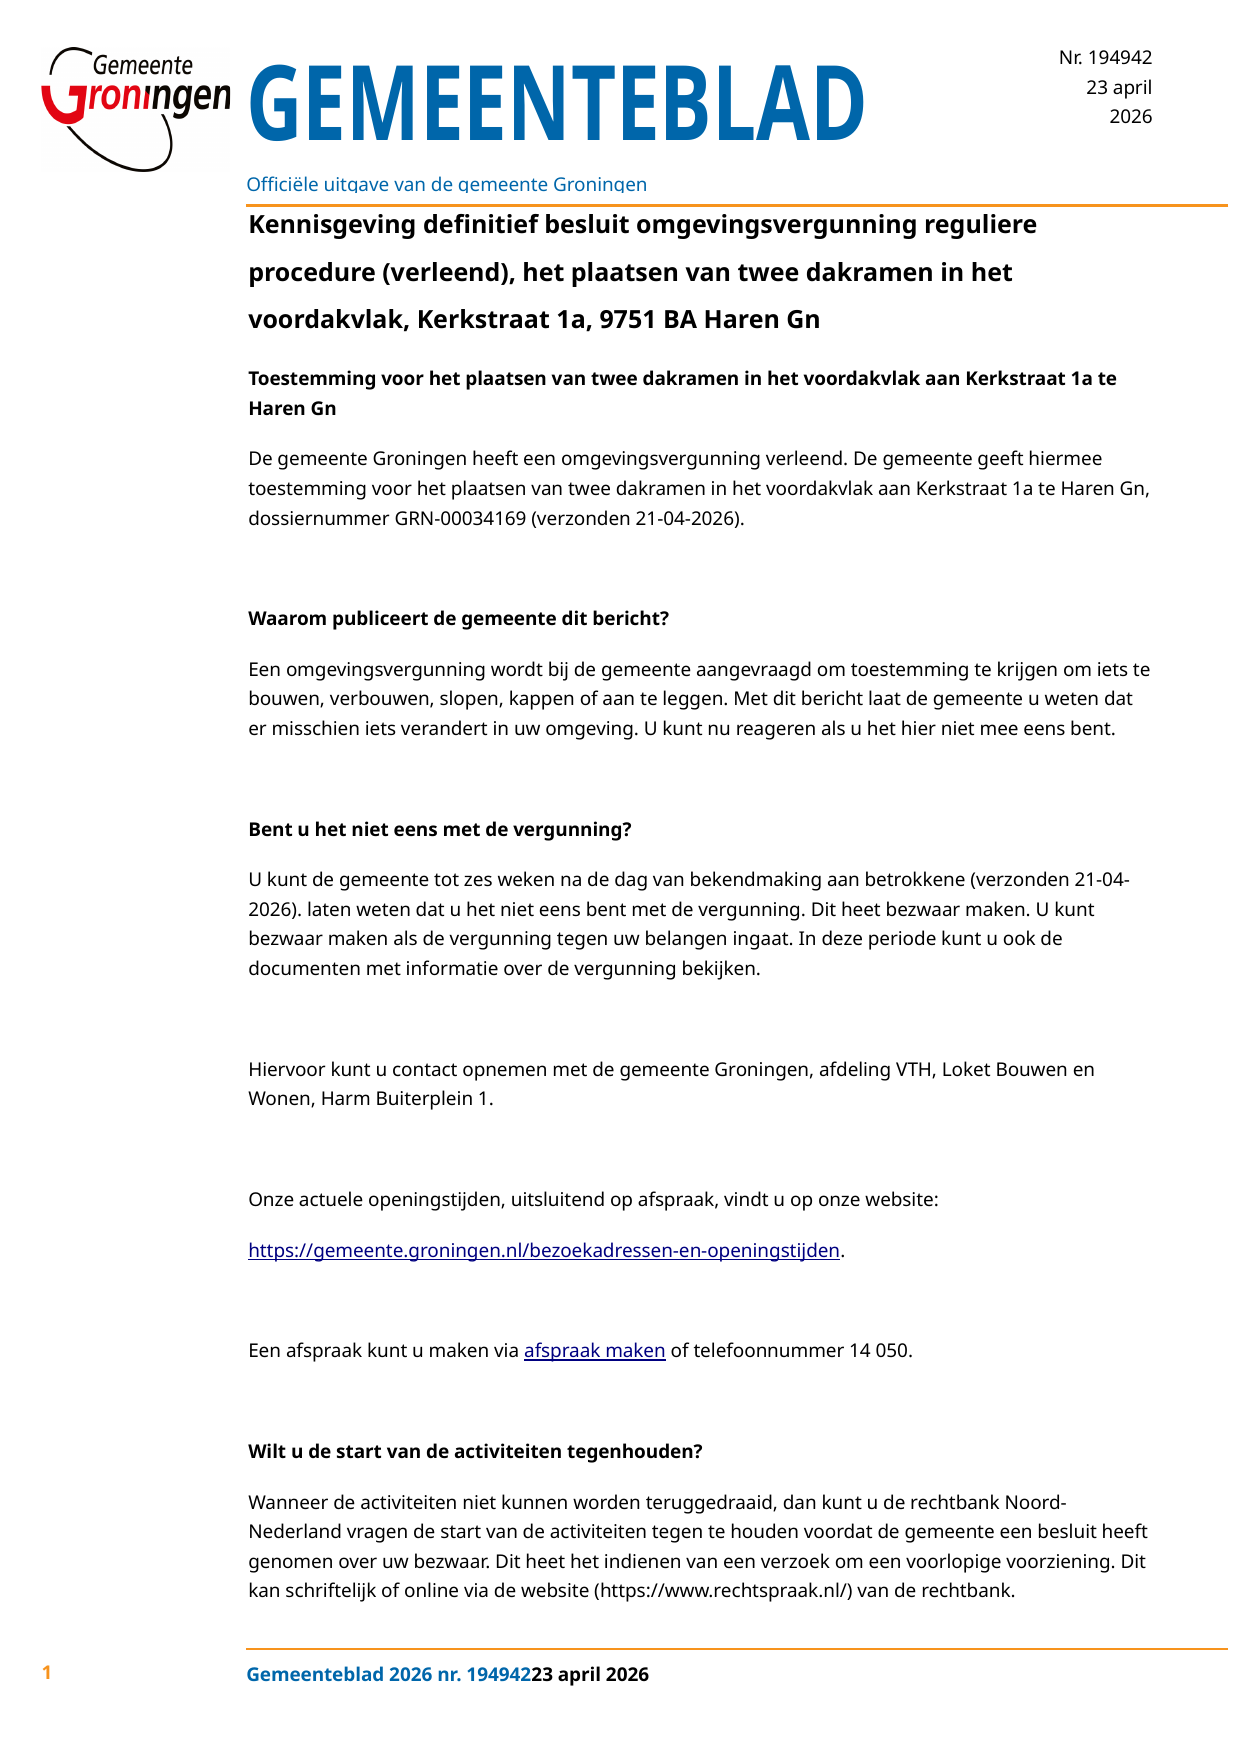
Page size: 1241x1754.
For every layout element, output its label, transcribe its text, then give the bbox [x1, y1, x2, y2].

text Bent u het niet eens met de vergunning? [248, 816, 1152, 842]
text Hiervoor kunt u contact opnemen met de gemeente Groningen, afdeling VTH, Loket Bouwen en Wonen, Harm Buiterplein 1. [248, 1056, 1152, 1111]
text Een omgevingsvergunning wordt bij de gemeente aangevraagd om toestemming te krijgen om iets te bouwen, verbouwen, slopen, kappen of aan te leggen. Met dit bericht laat de gemeente u weten dat er misschien iets verandert in uw omgeving. U kunt nu reageren als u het hier niet mee eens bent. [248, 656, 1152, 741]
text De gemeente Groningen heeft een omgevingsvergunning verleend. De gemeente geeft hiermee toestemming voor het plaatsen van twee dakramen in het voordakvlak aan Kerkstraat 1a te Haren Gn, dossiernummer GRN-00034169 (verzonden 21-04-2026). [248, 446, 1152, 530]
text Waarom publiceert de gemeente dit bericht? [248, 606, 1152, 631]
text Een afspraak kunt u maken via afspraak maken of telefoonnummer 14 050. [248, 1338, 1152, 1363]
text Wanneer de activiteiten niet kunnen worden teruggedraaid, dan kunt u de rechtbank Noord-Nederland vragen de start van de activiteiten tegen te houden voordat de gemeente een besluit heeft genomen over uw bezwaar. Dit heet het indienen van een verzoek om een voorlopige voorziening. Dit kan schriftelijk of online via de website (https://www.rechtspraak.nl/) van de rechtbank. [248, 1489, 1152, 1603]
text https://gemeente.groningen.nl/bezoekadressen-en-openingstijden. [248, 1237, 1152, 1262]
text Kennisgeving definitief besluit omgevingsvergunning reguliere procedure (verleend), het plaatsen van twee dakramen in het voordakvlak, Kerkstraat 1a, 9751 BA Haren Gn [248, 207, 1152, 336]
text Wilt u de start van de activiteiten tegenhouden? [248, 1438, 1152, 1464]
picture [41, 47, 231, 172]
text Onze actuele openingstijden, uitsluitend op afspraak, vindt u op onze website: [248, 1186, 1152, 1212]
text U kunt de gemeente tot zes weken na de dag van bekendmaking aan betrokkene (verzonden 21-04-2026). laten weten dat u het niet eens bent met de vergunning. Dit heet bezwaar maken. U kunt bezwaar maken als de vergunning tegen uw belangen ingaat. In deze periode kunt u ook de documenten met informatie over de vergunning bekijken. [248, 866, 1152, 981]
text Toestemming voor het plaatsen van twee dakramen in het voordakvlak aan Kerkstraat 1a te Haren Gn [248, 366, 1152, 421]
